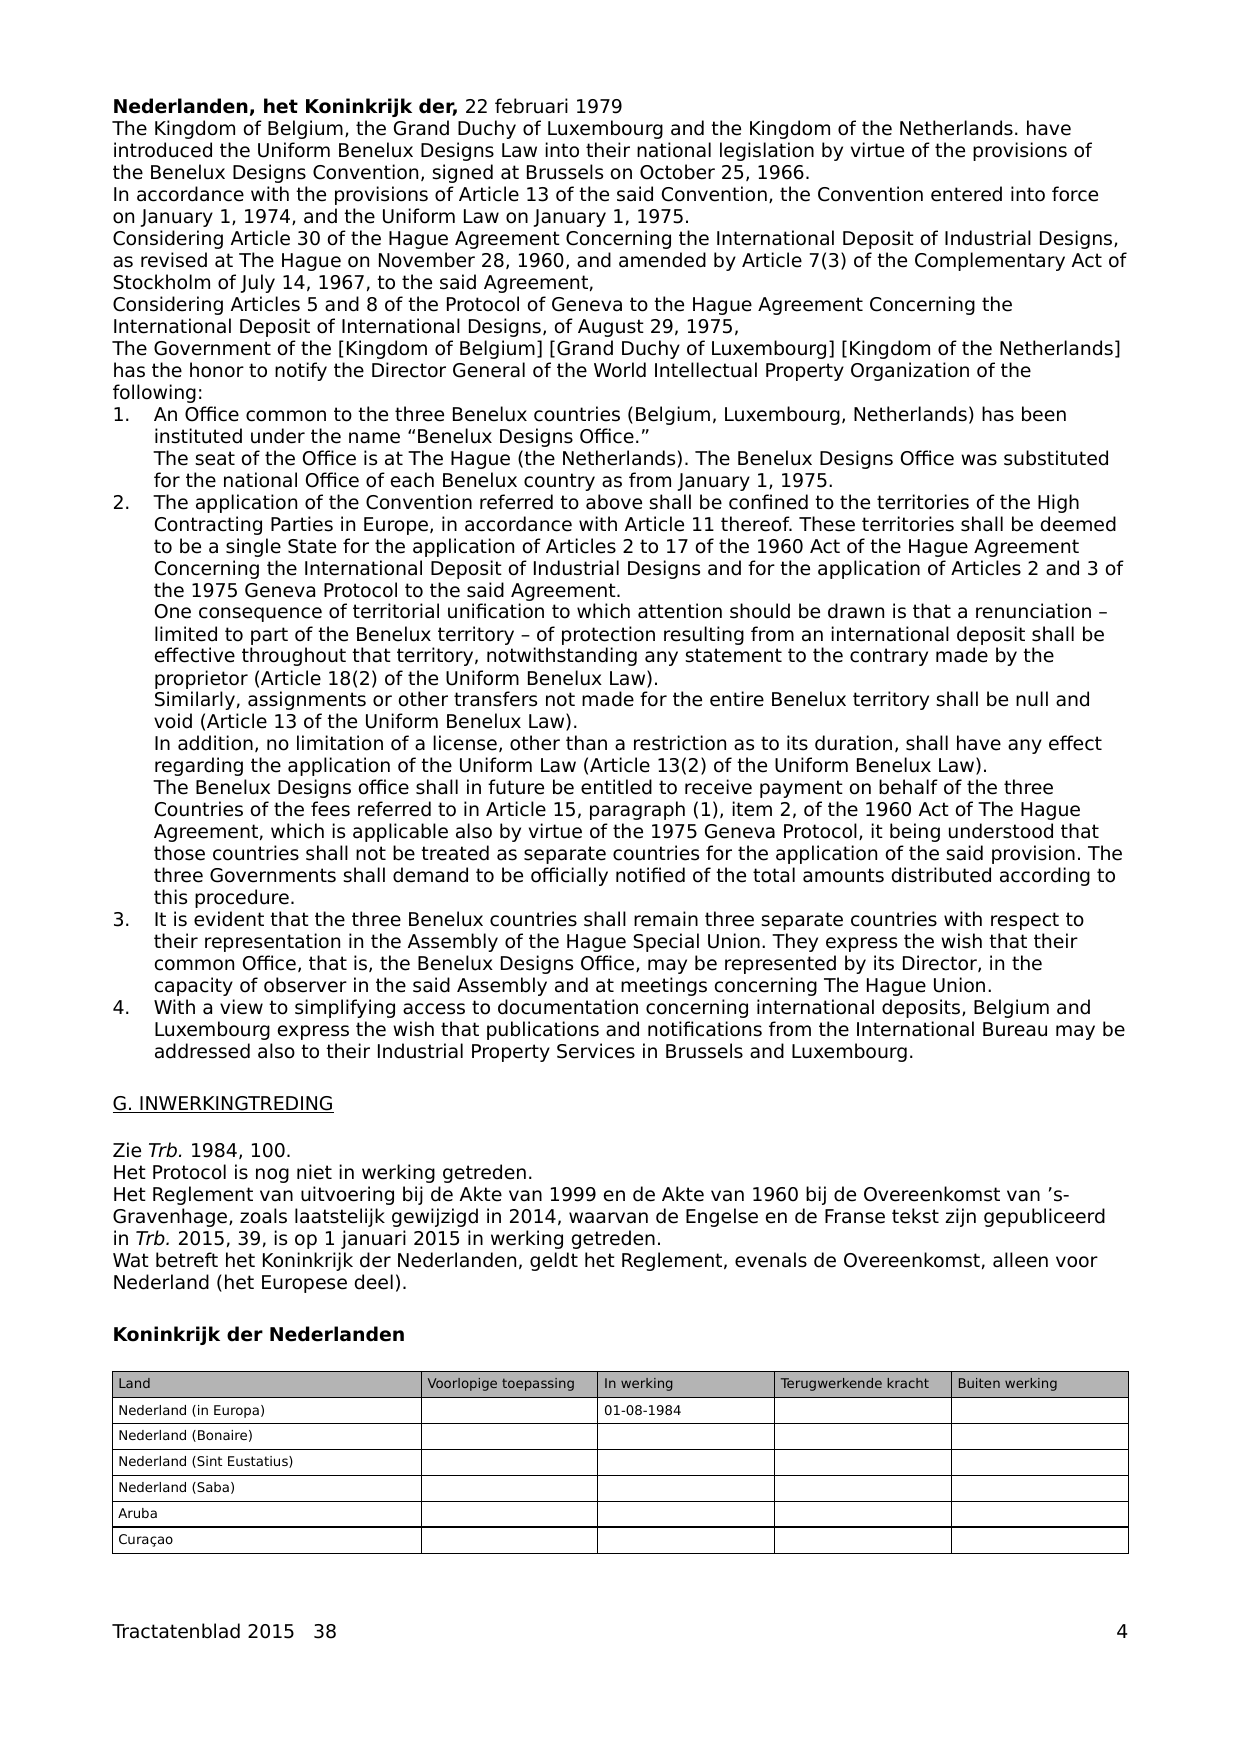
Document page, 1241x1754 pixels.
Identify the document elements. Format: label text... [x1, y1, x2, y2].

table_cell [952, 1528, 1128, 1552]
table_cell 01-08-1984 [598, 1398, 774, 1423]
text In accordance with the provisions of Article 13 of the said Convention, the Convention entered into force on January 1, 1974, and the Uniform Law on January 1, 1975. [112, 184, 1128, 228]
table_cell Nederland (Bonaire) [113, 1424, 421, 1449]
text 2. The application of the Convention referred to above shall be confined to the territories of the High Contracting Parties in Europe, in accordance with Article 11 thereof. These territories shall be deemed to be a single State for the application of Articles 2 to 17 of the 1960 Act of the Hague Agreement Concerning the International Deposit of Industrial Designs and for the application of Articles 2 and 3 of the 1975 Geneva Protocol to the said Agreement. [112, 492, 1128, 601]
table_cell [598, 1450, 774, 1474]
table_cell Curaçao [113, 1528, 421, 1552]
table_cell [422, 1528, 597, 1552]
text 1. An Office common to the three Benelux countries (Belgium, Luxembourg, Netherlands) has been instituted under the name “Benelux Designs Office.” [112, 404, 1128, 448]
table_cell [422, 1476, 597, 1501]
table_cell [775, 1424, 951, 1449]
table_header Terugwerkende kracht [775, 1372, 951, 1397]
table_header Buiten werking [952, 1372, 1128, 1397]
text The Kingdom of Belgium, the Grand Duchy of Luxembourg and the Kingdom of the Netherlands. have introduced the Uniform Benelux Designs Law into their national legislation by virtue of the provisions of the Benelux Designs Convention, signed at Brussels on October 25, 1966. [112, 118, 1128, 184]
text One consequence of territorial unification to which attention should be drawn is that a renunciation – limited to part of the Benelux territory – of protection resulting from an international deposit shall be effective throughout that territory, notwithstanding any statement to the contrary made by the proprietor (Article 18(2) of the Uniform Benelux Law). [153, 601, 1128, 689]
table_cell [952, 1424, 1128, 1449]
table_header In werking [598, 1372, 774, 1397]
table_header Land [113, 1372, 421, 1397]
table_cell [598, 1502, 774, 1526]
text Zie Trb. 1984, 100. [112, 1140, 1128, 1162]
table_cell Nederland (in Europa) [113, 1398, 421, 1423]
text Similarly, assignments or other transfers not made for the entire Benelux territory shall be null and void (Article 13 of the Uniform Benelux Law). [153, 689, 1128, 733]
text The Benelux Designs office shall in future be entitled to receive payment on behalf of the three Countries of the fees referred to in Article 15, paragraph (1), item 2, of the 1960 Act of The Hague Agreement, which is applicable also by virtue of the 1975 Geneva Protocol, it being understood that those countries shall not be treated as separate countries for the application of the said provision. The three Governments shall demand to be officially notified of the total amounts distributed according to this procedure. [153, 777, 1128, 909]
table_cell [775, 1476, 951, 1501]
text Nederlanden, het Koninkrijk der, 22 februari 1979 [112, 96, 1128, 118]
table_cell [598, 1528, 774, 1552]
text Considering Articles 5 and 8 of the Protocol of Geneva to the Hague Agreement Concerning the International Deposit of International Designs, of August 29, 1975, [112, 294, 1128, 338]
subtitle G. INWERKINGTREDING [112, 1093, 1128, 1115]
table_cell [952, 1398, 1128, 1423]
text In addition, no limitation of a license, other than a restriction as to its duration, shall have any effect regarding the application of the Uniform Law (Article 13(2) of the Uniform Benelux Law). [153, 733, 1128, 777]
table_cell [422, 1450, 597, 1474]
text The seat of the Office is at The Hague (the Netherlands). The Benelux Designs Office was substituted for the national Office of each Benelux country as from January 1, 1975. [153, 448, 1128, 492]
table_cell Aruba [113, 1502, 421, 1526]
table_cell [952, 1502, 1128, 1526]
table_cell [952, 1450, 1128, 1474]
table_cell [422, 1424, 597, 1449]
table_cell [422, 1398, 597, 1423]
text Het Reglement van uitvoering bij de Akte van 1999 en de Akte van 1960 bij de Overeenkomst van ’s-Gravenhage, zoals laatstelijk gewijzigd in 2014, waarvan de Engelse en de Franse tekst zijn gepubliceerd in Trb. 2015, 39, is op 1 januari 2015 in werking getreden. [112, 1184, 1128, 1250]
table_cell [775, 1450, 951, 1474]
table_cell Nederland (Sint Eustatius) [113, 1450, 421, 1474]
text 3. It is evident that the three Benelux countries shall remain three separate countries with respect to their representation in the Assembly of the Hague Special Union. They express the wish that their common Office, that is, the Benelux Designs Office, may be represented by its Director, in the capacity of observer in the said Assembly and at meetings concerning The Hague Union. [112, 909, 1128, 997]
table_cell [775, 1528, 951, 1552]
table_cell Nederland (Saba) [113, 1476, 421, 1501]
table_cell [952, 1476, 1128, 1501]
text Considering Article 30 of the Hague Agreement Concerning the International Deposit of Industrial Designs, as revised at The Hague on November 28, 1960, and amended by Article 7(3) of the Complementary Act of Stockholm of July 14, 1967, to the said Agreement, [112, 228, 1128, 294]
table_header Voorlopige toepassing [422, 1372, 597, 1397]
subtitle Koninkrijk der Nederlanden [112, 1324, 1128, 1346]
table_cell [422, 1502, 597, 1526]
text 4. With a view to simplifying access to documentation concerning international deposits, Belgium and Luxembourg express the wish that publications and notifications from the International Bureau may be addressed also to their Industrial Property Services in Brussels and Luxembourg. [112, 997, 1128, 1063]
text The Government of the [Kingdom of Belgium] [Grand Duchy of Luxembourg] [Kingdom of the Netherlands] has the honor to notify the Director General of the World Intellectual Property Organization of the following: [112, 338, 1128, 404]
table_cell [775, 1502, 951, 1526]
table_cell [775, 1398, 951, 1423]
text Wat betreft het Koninkrijk der Nederlanden, geldt het Reglement, evenals de Overeenkomst, alleen voor Nederland (het Europese deel). [112, 1250, 1128, 1294]
table_cell [598, 1424, 774, 1449]
table_cell [598, 1476, 774, 1501]
text Het Protocol is nog niet in werking getreden. [112, 1162, 1128, 1184]
